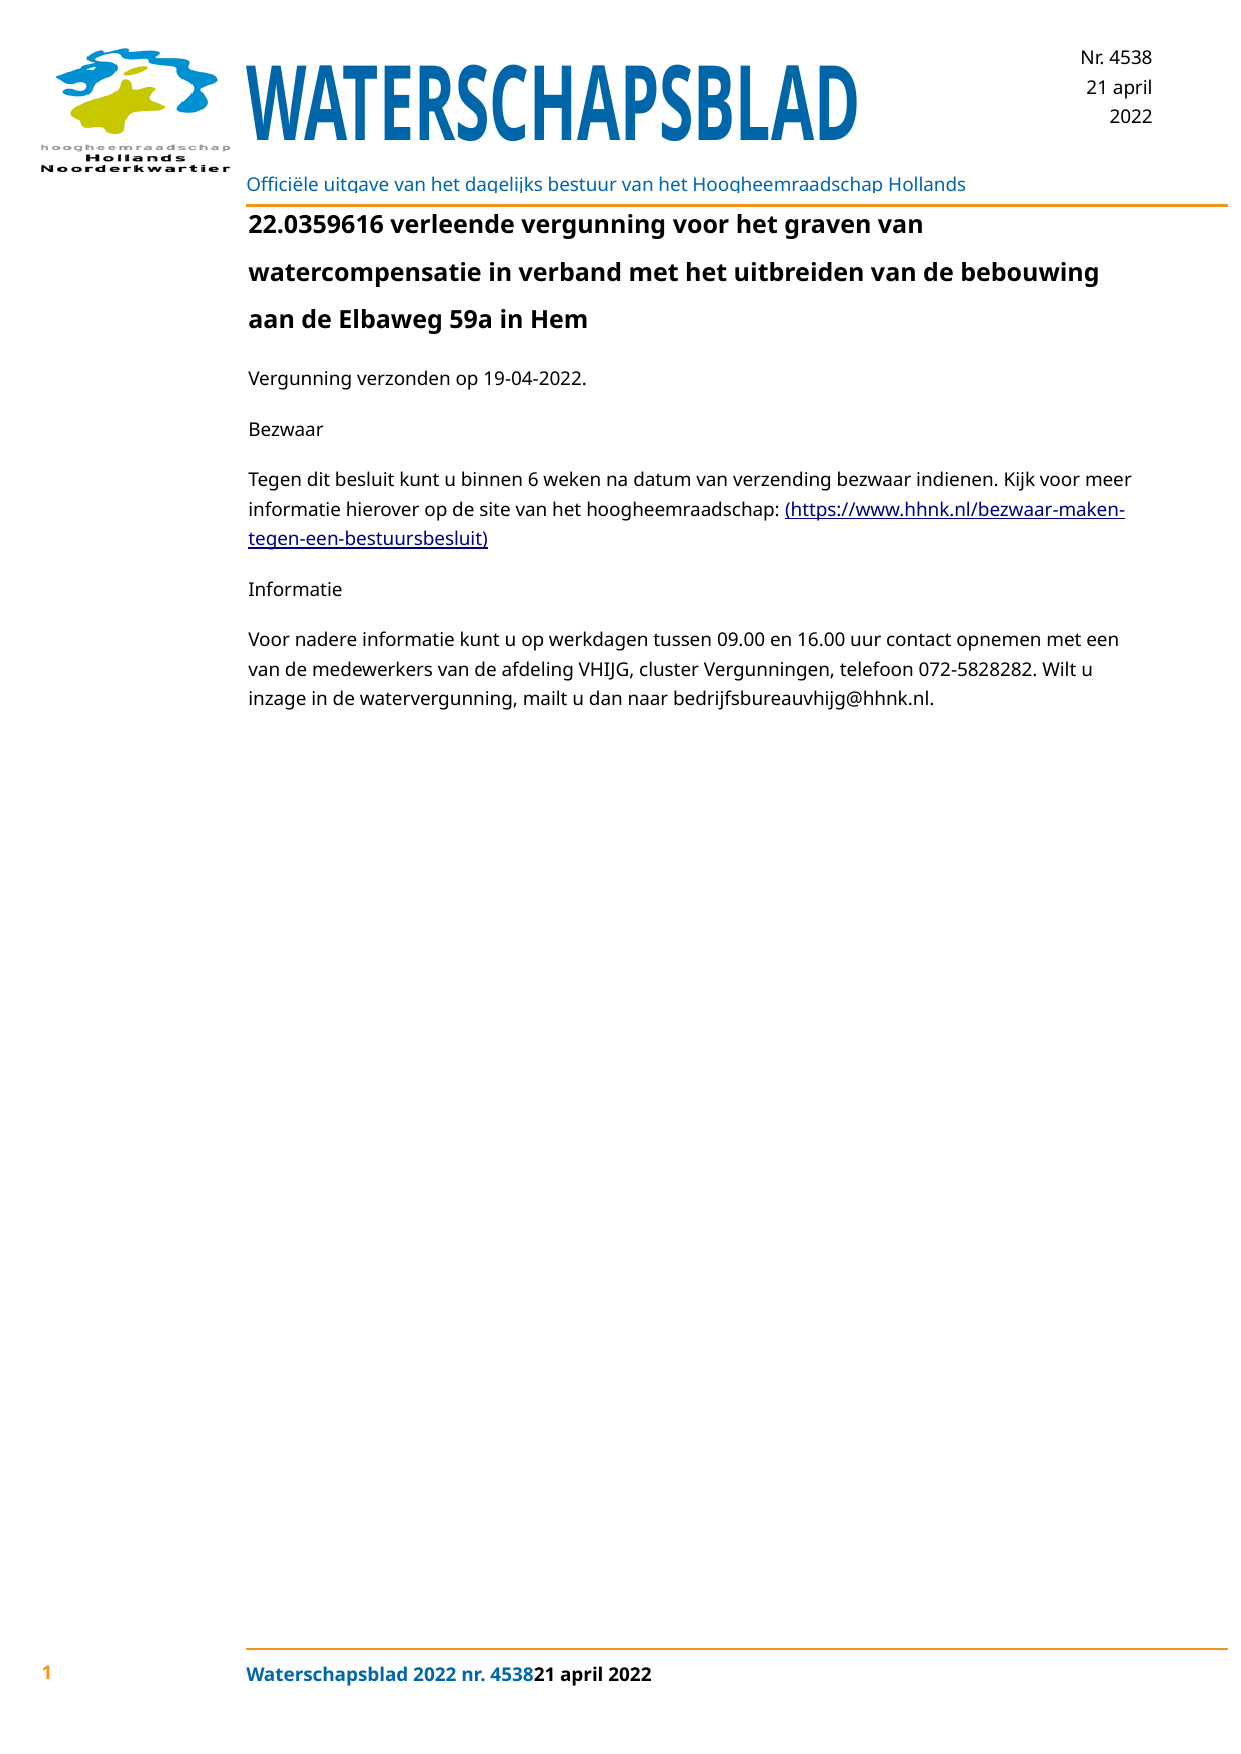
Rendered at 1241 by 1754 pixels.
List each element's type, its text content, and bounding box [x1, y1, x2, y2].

text Informatie [248, 576, 1152, 602]
text Tegen dit besluit kunt u binnen 6 weken na datum van verzending bezwaar indienen. Kijk voor meer informatie hierover op de site van het hoogheemraadschap: (https://www.hhnk.nl/bezwaar-maken-tegen-een-bestuursbesluit) [248, 466, 1152, 551]
text Bezwaar [248, 416, 1152, 442]
text Voor nadere informatie kunt u op werkdagen tussen 09.00 en 16.00 uur contact opnemen met een van de medewerkers van de afdeling VHIJG, cluster Vergunningen, telefoon 072-5828282. Wilt u inzage in de watervergunning, mailt u dan naar bedrijfsbureauvhijg@hhnk.nl. [248, 626, 1152, 711]
text Vergunning verzonden op 19-04-2022. [248, 366, 1152, 391]
text 22.0359616 verleende vergunning voor het graven van watercompensatie in verband met het uitbreiden van de bebouwing aan de Elbaweg 59a in Hem [248, 207, 1152, 336]
picture [41, 47, 231, 172]
